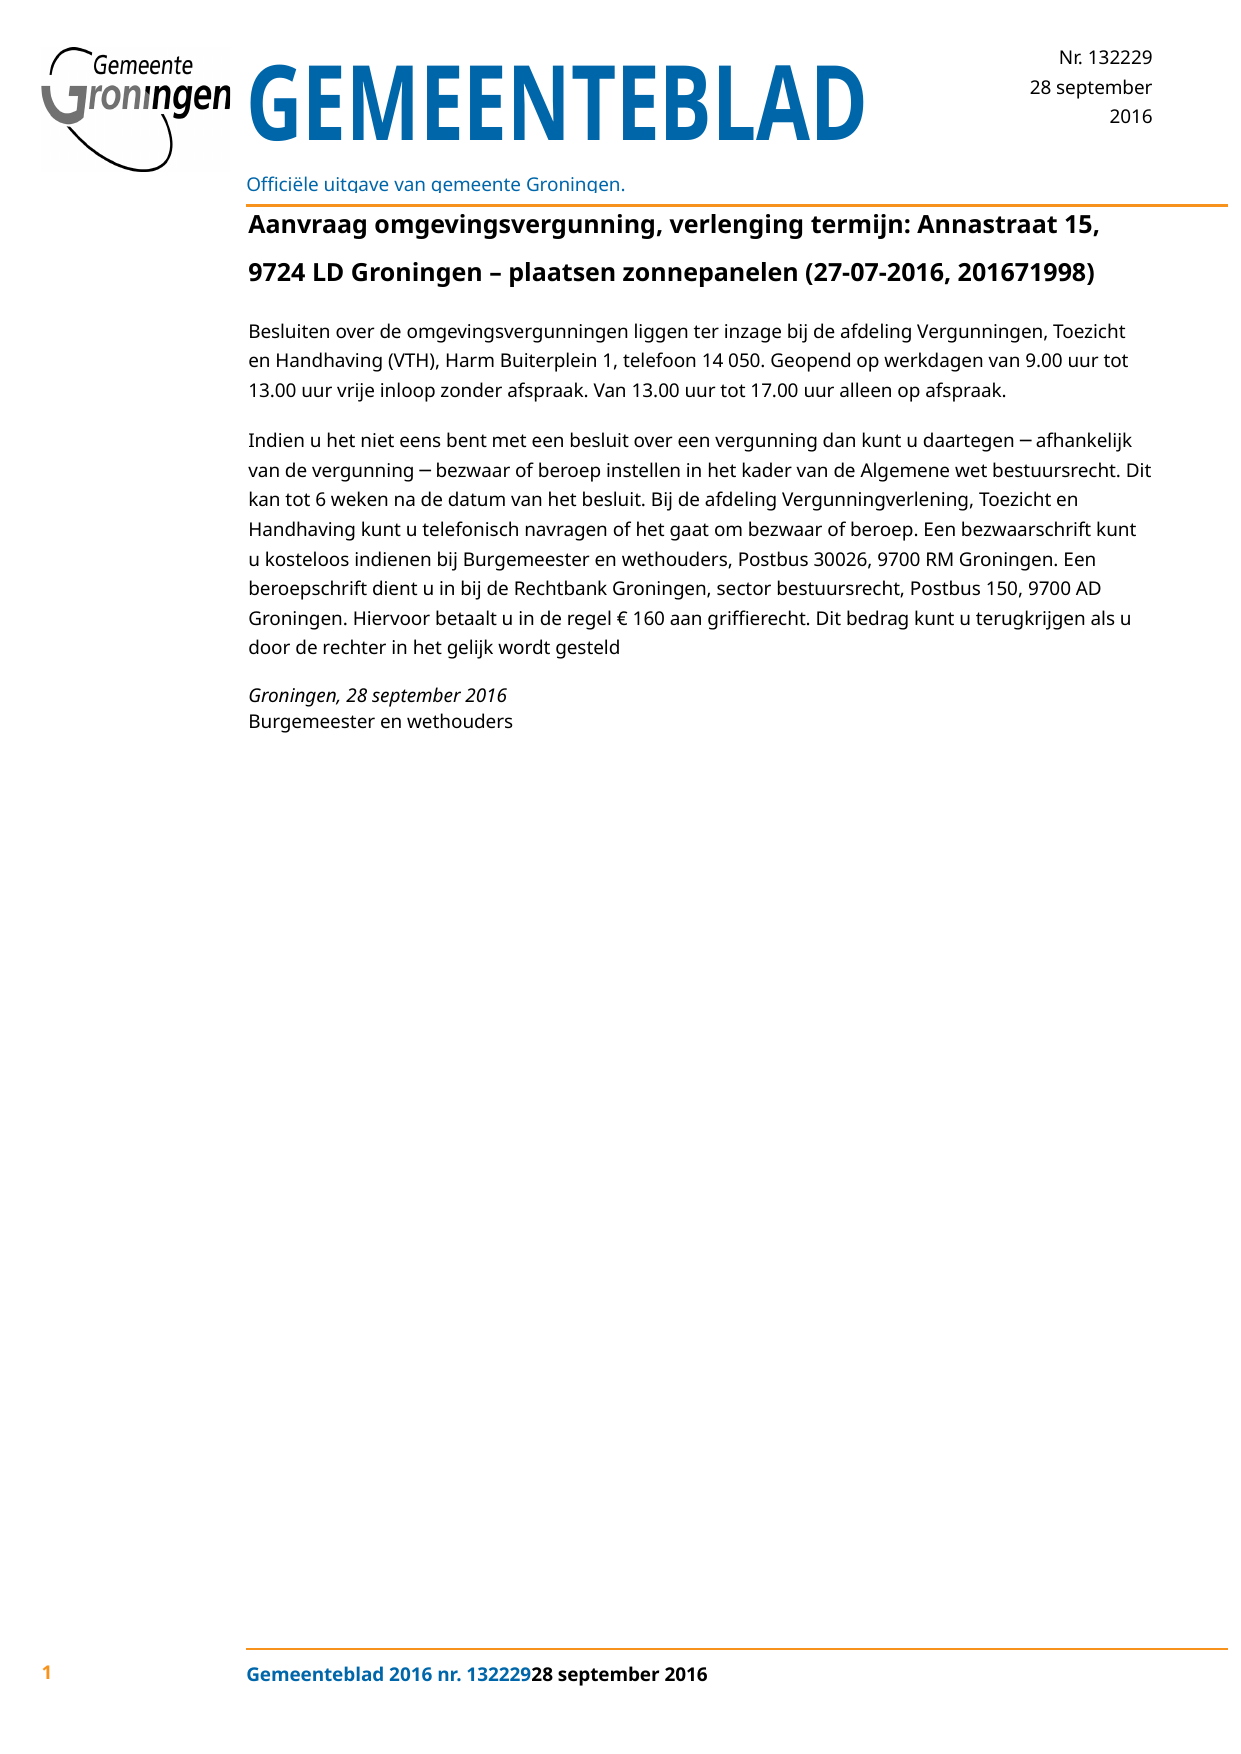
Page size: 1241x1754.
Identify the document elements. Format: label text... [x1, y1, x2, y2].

picture [41, 47, 231, 172]
text Aanvraag omgevingsvergunning, verlenging termijn: Annastraat 15, 9724 LD Groningen – plaatsen zonnepanelen (27-07-2016, 201671998) [248, 207, 1152, 288]
text Groningen, 28 september 2016 [248, 682, 1152, 708]
text Burgemeester en wethouders [248, 708, 1152, 734]
text Indien u het niet eens bent met een besluit over een vergunning dan kunt u daartegen ─ afhankelijk van de vergunning ─ bezwaar of beroep instellen in het kader van de Algemene wet bestuursrecht. Dit kan tot 6 weken na de datum van het besluit. Bij de afdeling Vergunningverlening, Toezicht en Handhaving kunt u telefonisch navragen of het gaat om bezwaar of beroep. Een bezwaarschrift kunt u kosteloos indienen bij Burgemeester en wethouders, Postbus 30026, 9700 RM Groningen. Een beroepschrift dient u in bij de Rechtbank Groningen, sector bestuursrecht, Postbus 150, 9700 AD Groningen. Hiervoor betaalt u in de regel € 160 aan griffierecht. Dit bedrag kunt u terugkrijgen als u door de rechter in het gelijk wordt gesteld [248, 427, 1152, 660]
text Besluiten over de omgevingsvergunningen liggen ter inzage bij de afdeling Vergunningen, Toezicht en Handhaving (VTH), Harm Buiterplein 1, telefoon 14 050. Geopend op werkdagen van 9.00 uur tot 13.00 uur vrije inloop zonder afspraak. Van 13.00 uur tot 17.00 uur alleen op afspraak. [248, 318, 1152, 403]
